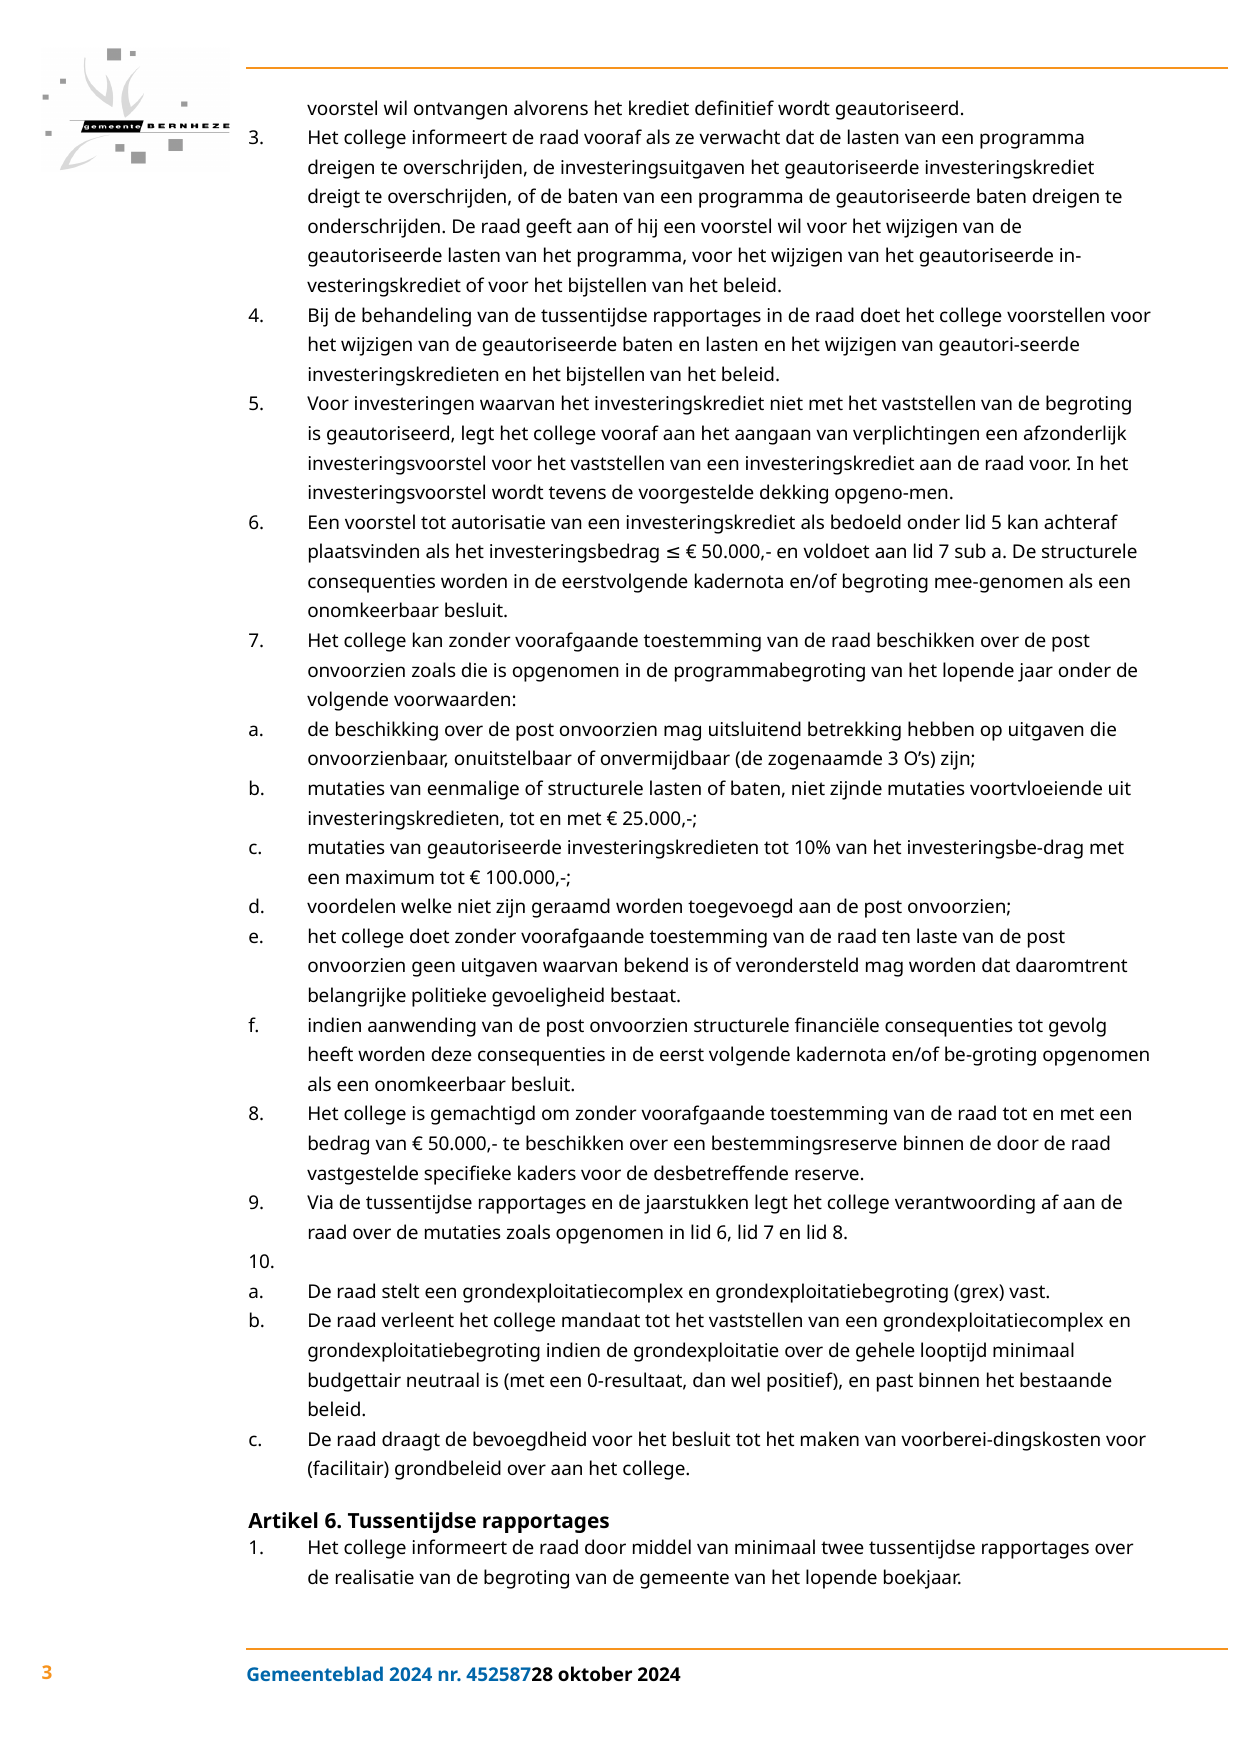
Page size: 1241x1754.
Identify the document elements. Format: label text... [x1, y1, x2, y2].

list Het college informeert de raad vooraf als ze verwacht dat de lasten van een programma dreigen te overschrijden, de investeringsuitgaven het geautoriseerde investeringskrediet dreigt te overschrijden, of de baten van een programma de geautoriseerde baten dreigen te onderschrijden. De raad geeft aan of hij een voorstel wil voor het wijzigen van de geautoriseerde lasten van het programma, voor het wijzigen van het geautoriseerde in-vesteringskrediet of voor het bijstellen van het beleid. [248, 124, 1152, 298]
list De raad draagt de bevoegdheid voor het besluit tot het maken van voorberei-dingskosten voor (facilitair) grondbeleid over aan het college. [248, 1426, 1152, 1481]
list mutaties van eenmalige of structurele lasten of baten, niet zijnde mutaties voortvloeiende uit investeringskredieten, tot en met € 25.000,-; [248, 775, 1152, 831]
list indien aanwending van de post onvoorzien structurele financiële consequenties tot gevolg heeft worden deze consequenties in de eerst volgende kadernota en/of be-groting opgenomen als een onomkeerbaar besluit. [248, 1012, 1152, 1097]
text Artikel 6. Tussentijdse rapportages [248, 1506, 1152, 1534]
text 10. [248, 1248, 1152, 1274]
list Bij de behandeling van de tussentijdse rapportages in de raad doet het college voorstellen voor het wijzigen van de geautoriseerde baten en lasten en het wijzigen van geautori-seerde investeringskredieten en het bijstellen van het beleid. [248, 302, 1152, 387]
list Het college is gemachtigd om zonder voorafgaande toestemming van de raad tot en met een bedrag van € 50.000,- te beschikken over een bestemmingsreserve binnen de door de raad vastgestelde specifieke kaders voor de desbetreffende reserve. [248, 1101, 1152, 1186]
list de beschikking over de post onvoorzien mag uitsluitend betrekking hebben op uitgaven die onvoorzienbaar, onuitstelbaar of onvermijdbaar (de zogenaamde 3 O’s) zijn; [248, 716, 1152, 771]
list Het college informeert de raad door middel van minimaal twee tussentijdse rapportages over de realisatie van de begroting van de gemeente van het lopende boekjaar. [248, 1534, 1152, 1590]
list De raad stelt een grondexploitatiecomplex en grondexploitatiebegroting (grex) vast. [248, 1278, 1152, 1304]
list het college doet zonder voorafgaande toestemming van de raad ten laste van de post onvoorzien geen uitgaven waarvan bekend is of verondersteld mag worden dat daaromtrent belangrijke politieke gevoeligheid bestaat. [248, 923, 1152, 1008]
list Een voorstel tot autorisatie van een investeringskrediet als bedoeld onder lid 5 kan achteraf plaatsvinden als het investeringsbedrag ≤ € 50.000,- en voldoet aan lid 7 sub a. De structurele consequenties worden in de eerstvolgende kadernota en/of begroting mee-genomen als een onomkeerbaar besluit. [248, 509, 1152, 623]
list Het college kan zonder voorafgaande toestemming van de raad beschikken over de post onvoorzien zoals die is opgenomen in de programmabegroting van het lopende jaar onder de volgende voorwaarden: [248, 627, 1152, 712]
list voorstel wil ontvangen alvorens het krediet definitief wordt geautoriseerd. [248, 95, 1152, 121]
list Via de tussentijdse rapportages en de jaarstukken legt het college verantwoording af aan de raad over de mutaties zoals opgenomen in lid 6, lid 7 en lid 8. [248, 1189, 1152, 1245]
list De raad verleent het college mandaat tot het vaststellen van een grondexploitatiecomplex en grondexploitatiebegroting indien de grondexploitatie over de gehele looptijd minimaal budgettair neutraal is (met een 0-resultaat, dan wel positief), en past binnen het bestaande beleid. [248, 1308, 1152, 1422]
list voordelen welke niet zijn geraamd worden toegevoegd aan de post onvoorzien; [248, 893, 1152, 919]
list mutaties van geautoriseerde investeringskredieten tot 10% van het investeringsbe-drag met een maximum tot € 100.000,-; [248, 834, 1152, 890]
picture [41, 47, 231, 172]
list Voor investeringen waarvan het investeringskrediet niet met het vaststellen van de begroting is geautoriseerd, legt het college vooraf aan het aangaan van verplichtingen een afzonderlijk investeringsvoorstel voor het vaststellen van een investeringskrediet aan de raad voor. In het investeringsvoorstel wordt tevens de voorgestelde dekking opgeno-men. [248, 391, 1152, 505]
